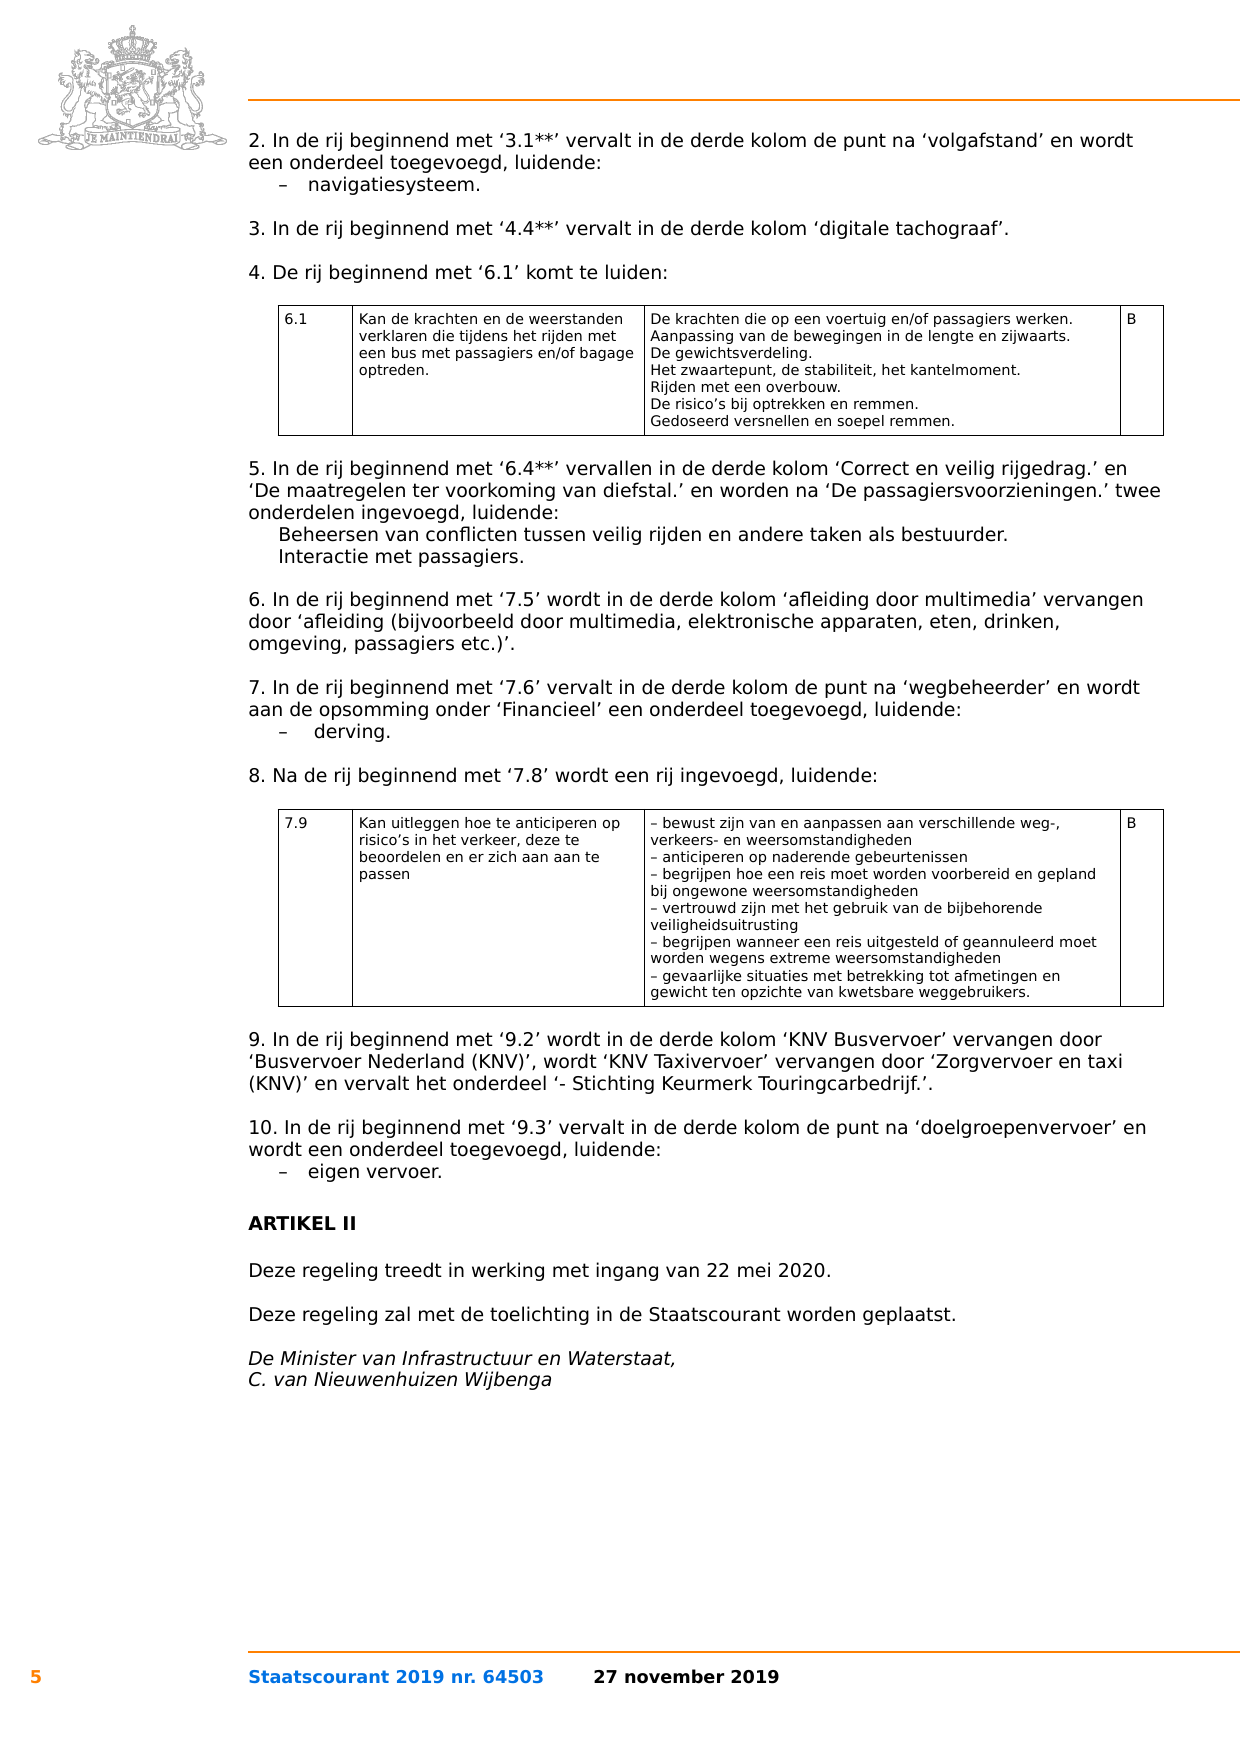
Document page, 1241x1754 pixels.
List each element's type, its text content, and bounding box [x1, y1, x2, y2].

text 9. In de rij beginnend met ‘9.2’ wordt in de derde kolom ‘KNV Busvervoer’ vervangen door ‘Busvervoer Nederland (KNV)’, wordt ‘KNV Taxivervoer’ vervangen door ‘Zorgvervoer en taxi (KNV)’ en vervalt het onderdeel ‘- Stichting Keurmerk Touringcarbedrijf.’. [248, 1029, 1163, 1095]
text Interactie met passagiers. [278, 546, 1163, 567]
table_header – bewust zijn van en aanpassen aan verschillende weg-, verkeers- en weersomstandigheden – anticiperen op naderende gebeurtenissen – begrijpen hoe een reis moet worden voorbereid en gepland bij ongewone weersomstandigheden – vertrouwd zijn met het gebruik van de bijbehorende veiligheidsuitrusting – begrijpen wanneer een reis uitgesteld of geannuleerd moet worden wegens extreme weersomstandigheden – gevaarlijke situaties met betrekking tot afmetingen en gewicht ten opzichte van kwetsbare weggebruikers. [645, 810, 1120, 1006]
table_header B [1121, 810, 1163, 1006]
table_header B [1121, 306, 1163, 435]
picture [38, 25, 227, 150]
table_header 6.1 [279, 306, 352, 435]
text De Minister van Infrastructuur en Waterstaat, C. van Nieuwenhuizen Wijbenga [248, 1347, 1163, 1391]
table_header De krachten die op een voertuig en/of passagiers werken. Aanpassing van de bewegingen in de lengte en zijwaarts. De gewichtsverdeling. Het zwaartepunt, de stabiliteit, het kantelmoment. Rijden met een overbouw. De risico’s bij optrekken en remmen. Gedoseerd versnellen en soepel remmen. [645, 306, 1120, 435]
text 6. In de rij beginnend met ‘7.5’ wordt in de derde kolom ‘afleiding door multimedia’ vervangen door ‘afleiding (bijvoorbeeld door multimedia, elektronische apparaten, eten, drinken, omgeving, passagiers etc.)’. [248, 589, 1163, 655]
text Deze regeling treedt in werking met ingang van 22 mei 2020. [248, 1260, 1163, 1282]
text 8. Na de rij beginnend met ‘7.8’ wordt een rij ingevoegd, luidende: [248, 765, 1163, 787]
text 7. In de rij beginnend met ‘7.6’ vervalt in de derde kolom de punt na ‘wegbeheerder’ en wordt aan de opsomming onder ‘Financieel’ een onderdeel toegevoegd, luidende: [248, 677, 1163, 721]
text Deze regeling zal met de toelichting in de Staatscourant worden geplaatst. [248, 1303, 1163, 1326]
text – eigen vervoer. [278, 1161, 1163, 1183]
text – navigatiesysteem. [278, 174, 1163, 196]
text Beheersen van conflicten tussen veilig rijden en andere taken als bestuurder. [278, 523, 1163, 546]
text 2. In de rij beginnend met ‘3.1**’ vervalt in de derde kolom de punt na ‘volgafstand’ en wordt een onderdeel toegevoegd, luidende: [248, 130, 1163, 174]
text 4. De rij beginnend met ‘6.1’ komt te luiden: [248, 262, 1163, 283]
table_header 7.9 [279, 810, 352, 1006]
text 3. In de rij beginnend met ‘4.4**’ vervalt in de derde kolom ‘digitale tachograaf’. [248, 218, 1163, 240]
text 10. In de rij beginnend met ‘9.3’ vervalt in de derde kolom de punt na ‘doelgroepenvervoer’ en wordt een onderdeel toegevoegd, luidende: [248, 1117, 1163, 1161]
text – derving. [278, 721, 1163, 743]
table_header Kan uitleggen hoe te anticiperen op risico’s in het verkeer, deze te beoordelen en er zich aan aan te passen [353, 810, 644, 1006]
subtitle ARTIKEL II [248, 1213, 1163, 1235]
table_header Kan de krachten en de weerstanden verklaren die tijdens het rijden met een bus met passagiers en/of bagage optreden. [353, 306, 644, 435]
text 5. In de rij beginnend met ‘6.4**’ vervallen in de derde kolom ‘Correct en veilig rijgedrag.’ en ‘De maatregelen ter voorkoming van diefstal.’ en worden na ‘De passagiersvoorzieningen.’ twee onderdelen ingevoegd, luidende: [248, 458, 1163, 523]
